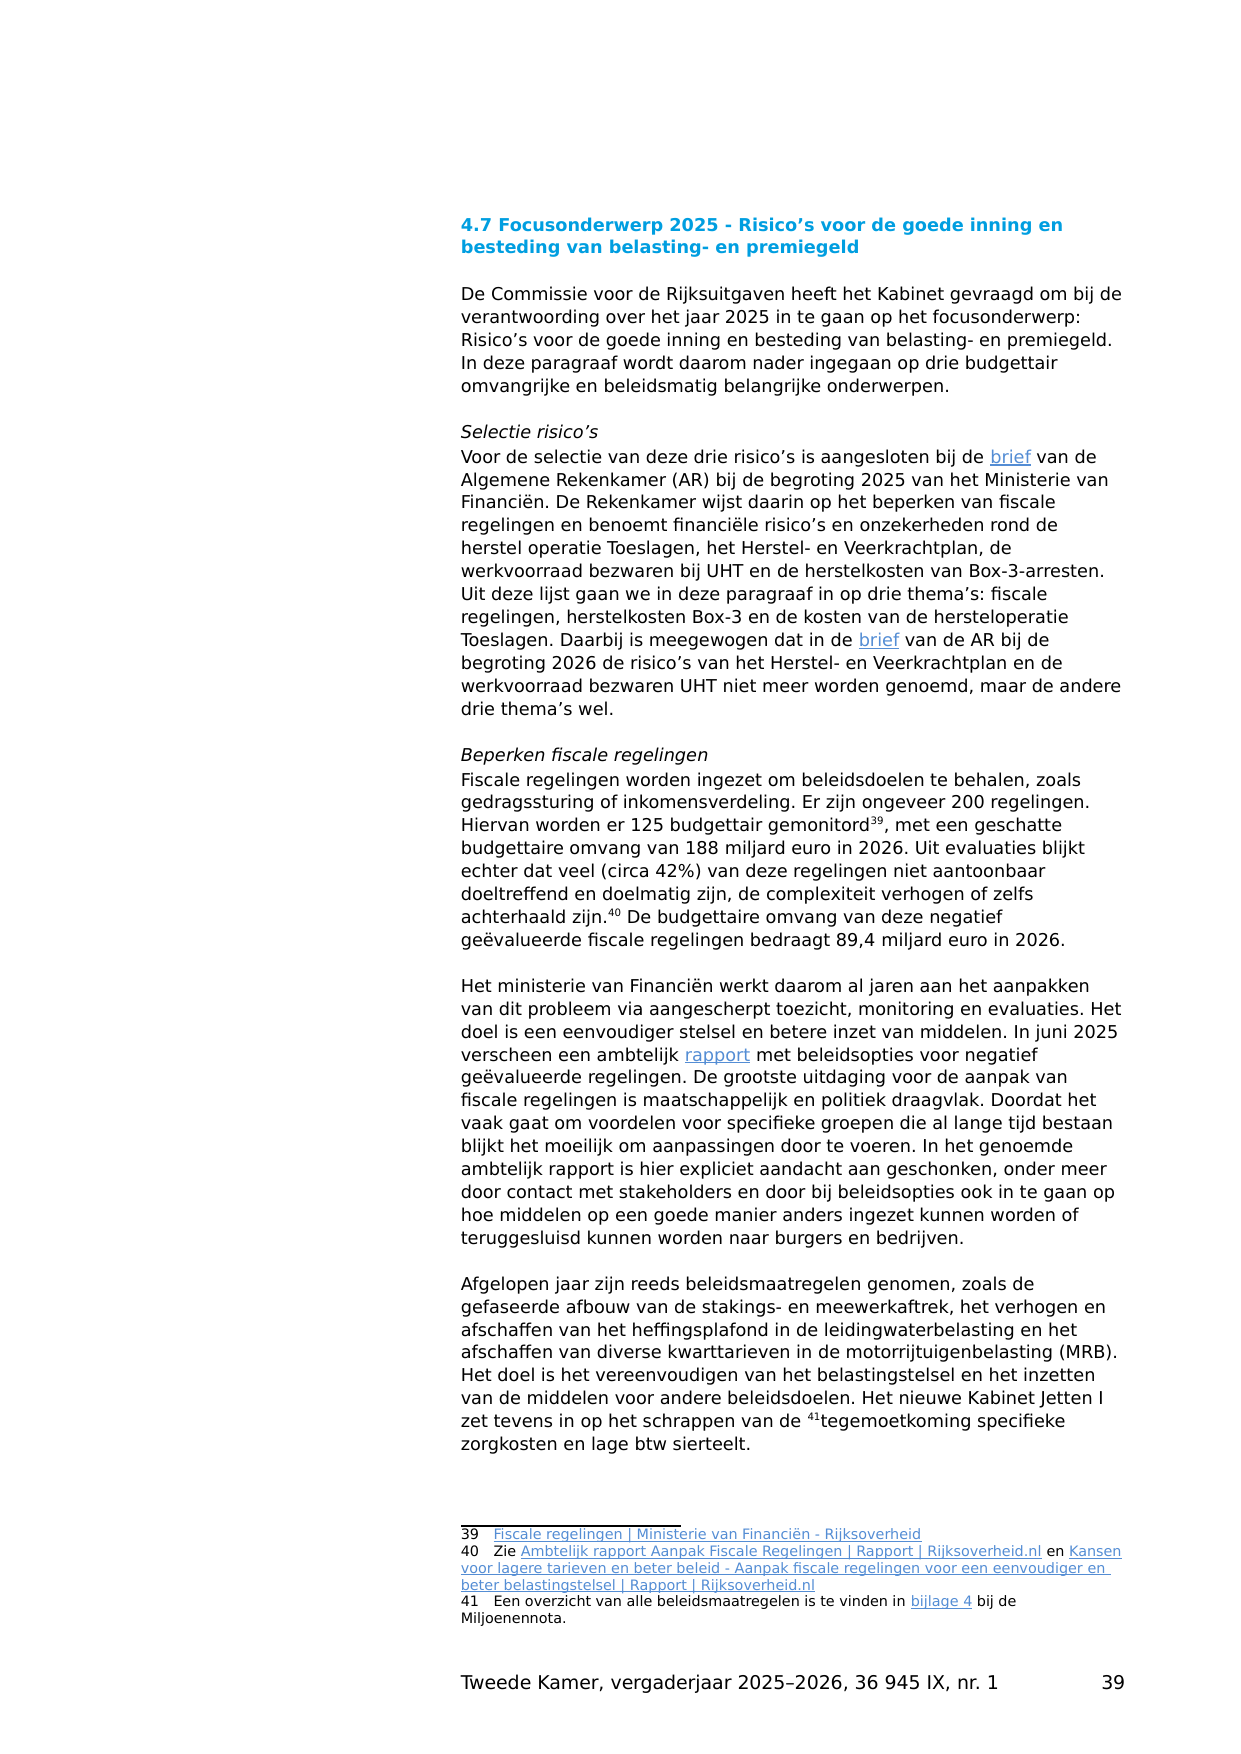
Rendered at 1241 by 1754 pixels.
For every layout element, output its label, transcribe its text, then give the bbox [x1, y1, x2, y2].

text Fiscale regelingen worden ingezet om beleidsdoelen te behalen, zoals gedragssturing of inkomensverdeling. Er zijn ongeveer 200 regelingen. Hiervan worden er 125 budgettair gemonitord, met een geschatte budgettaire omvang van 188 miljard euro in 2026. Uit evaluaties blijkt echter dat veel (circa 42%) van deze regelingen niet aantoonbaar doeltreffend en doelmatig zijn, de complexiteit verhogen of zelfs achterhaald zijn. De budgettaire omvang van deze negatief geëvalueerde fiscale regelingen bedraagt 89,4 miljard euro in 2026. [461, 768, 1125, 951]
text Voor de selectie van deze drie risico’s is aangesloten bij de brief van de Algemene Rekenkamer (AR) bij de begroting 2025 van het Ministerie van Financiën. De Rekenkamer wijst daarin op het beperken van fiscale regelingen en benoemt financiële risico’s en onzekerheden rond de herstel­ operatie Toeslagen, het Herstel- en Veerkrachtplan, de werkvoorraad bezwaren bij UHT en de herstelkosten van Box-3-arresten. Uit deze lijst gaan we in deze paragraaf in op drie thema’s: fiscale regelingen, herstelkosten Box-3 en de kosten van de hersteloperatie Toeslagen. Daarbij is meegewogen dat in de brief van de AR bij de begroting 2026 de risico’s van het Herstel- en Veerkrachtplan en de werkvoorraad bezwaren UHT niet meer worden genoemd, maar de andere drie thema’s wel. [461, 445, 1125, 720]
text __Een overzicht van alle beleidsmaatregelen is te vinden in bijlage 4 bij de Miljoenennota. [461, 1593, 1125, 1627]
text De Commissie voor de Rijksuitgaven heeft het Kabinet gevraagd om bij de verantwoording over het jaar 2025 in te gaan op het focusonderwerp: Risico’s voor de goede inning en besteding van belasting- en premiegeld. In deze paragraaf wordt daarom nader ingegaan op drie budgettair omvangrijke en beleidsmatig belangrijke onderwerpen. [461, 282, 1125, 397]
title 4.7 Focusonderwerp 2025 - Risico’s voor de goede inning en besteding van belasting- en premiegeld [461, 213, 1125, 258]
text __Zie Ambtelijk rapport Aanpak Fiscale Regelingen | Rapport | Rijksoverheid.nl en Kansen voor lagere tarieven en beter beleid - Aanpak fiscale regelingen voor een eenvoudiger en beter belastingstelsel | Rapport | Rijksoverheid.nl [461, 1543, 1125, 1593]
text Selectie risico’s [461, 420, 1125, 443]
text Beperken fiscale regelingen [461, 743, 1125, 766]
text Het ministerie van Financiën werkt daarom al jaren aan het aanpakken van dit probleem via aangescherpt toezicht, monitoring en evaluaties. Het doel is een eenvoudiger stelsel en betere inzet van middelen. In juni 2025 verscheen een ambtelijk rapport met beleidsopties voor negatief geëvalueerde regelingen. De grootste uitdaging voor de aanpak van fiscale regelingen is maatschappelijk en politiek draagvlak. Doordat het vaak gaat om voordelen voor specifieke groepen die al lange tijd bestaan blijkt het moeilijk om aanpassingen door te voeren. In het genoemde ambtelijk rapport is hier expliciet aandacht aan geschonken, onder meer door contact met stakeholders en door bij beleidsopties ook in te gaan op hoe middelen op een goede manier anders ingezet kunnen worden of teruggesluisd kunnen worden naar burgers en bedrijven. [461, 974, 1125, 1249]
text __Fiscale regelingen | Ministerie van Financiën - Rijksoverheid [461, 1526, 1125, 1543]
text Afgelopen jaar zijn reeds beleidsmaatregelen genomen, zoals de gefaseerde afbouw van de stakings- en meewerkaftrek, het verhogen en afschaffen van het heffingsplafond in de leidingwaterbelasting en het afschaffen van diverse kwarttarieven in de motorrijtuigenbelasting (MRB). Het doel is het vereenvoudigen van het belastingstelsel en het inzetten van de middelen voor andere beleidsdoelen. Het nieuwe Kabinet Jetten I zet tevens in op het schrappen van de tegemoetkoming specifieke zorgkosten en lage btw sierteelt. [461, 1272, 1125, 1455]
